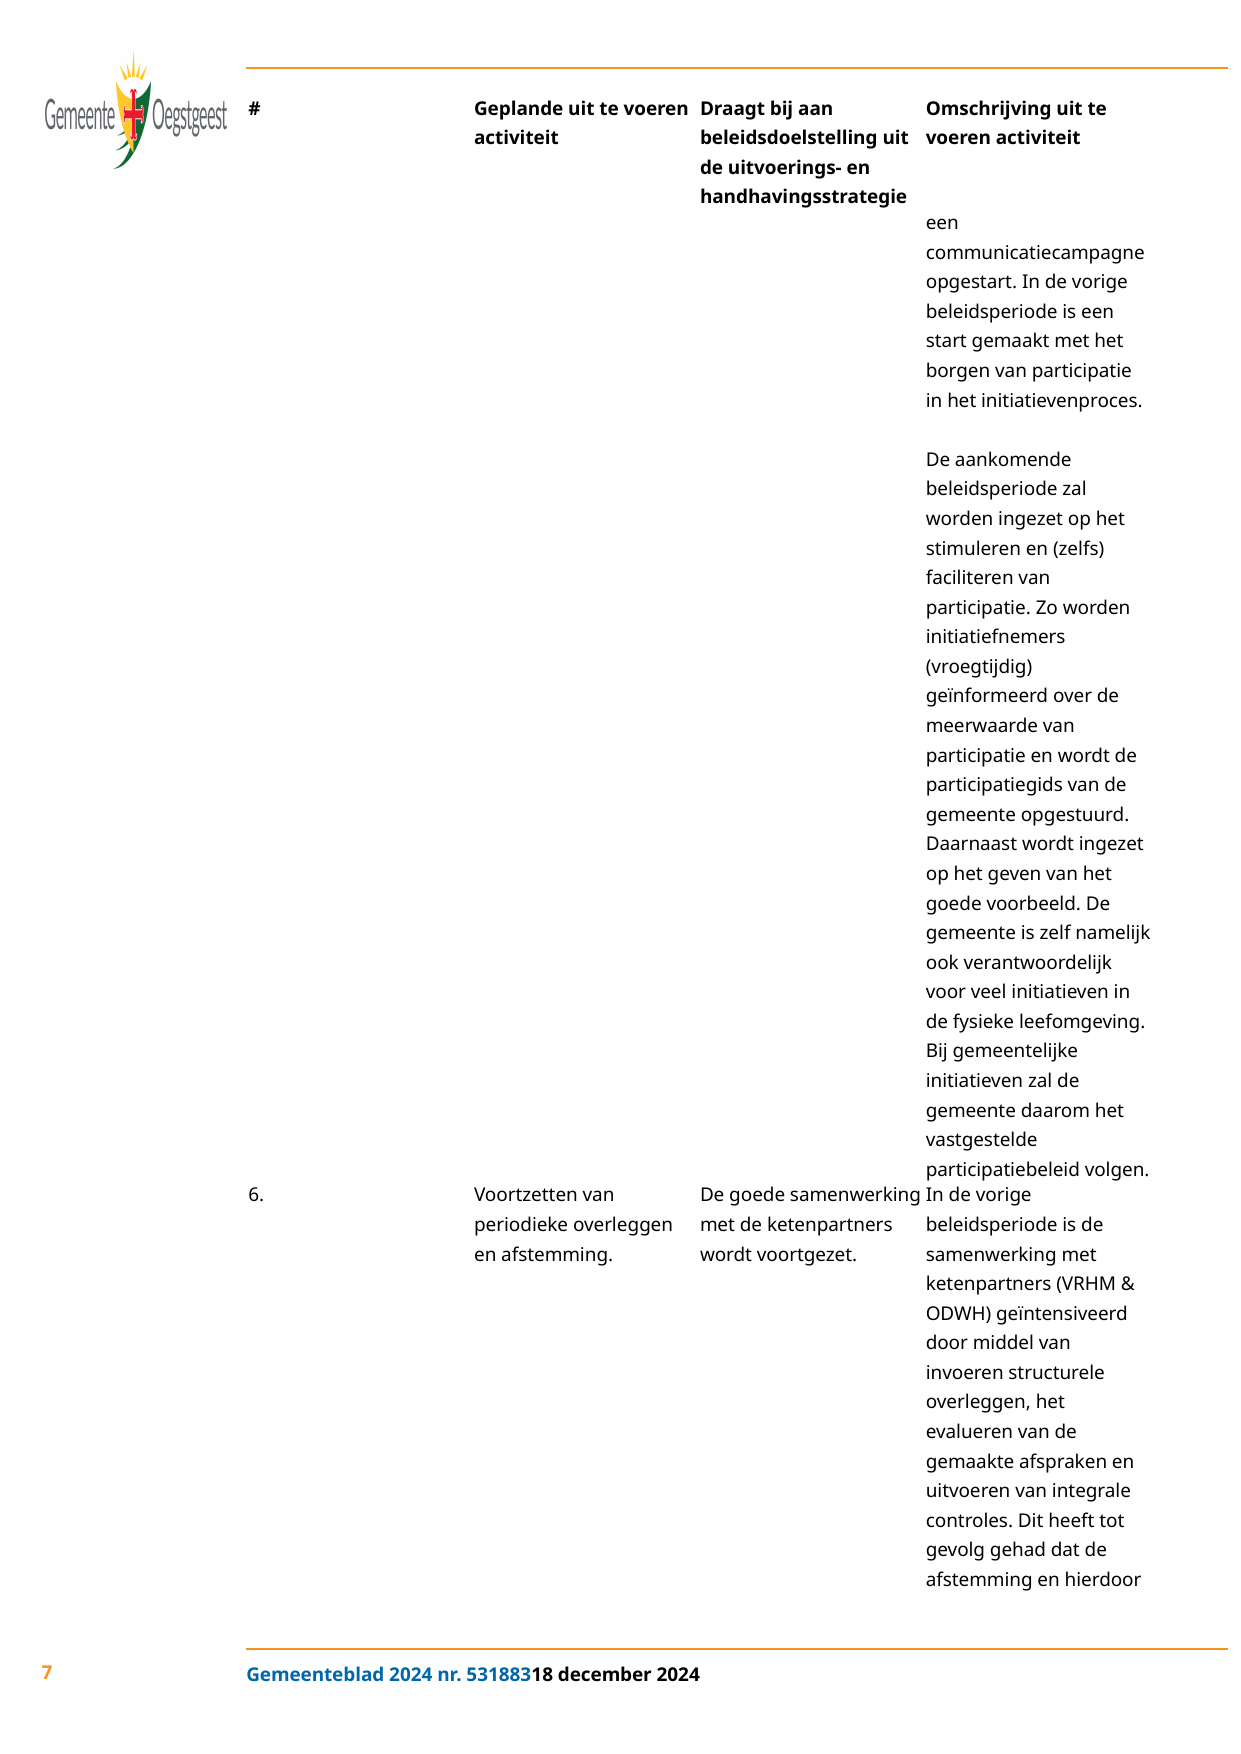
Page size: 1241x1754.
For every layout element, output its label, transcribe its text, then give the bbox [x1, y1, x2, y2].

table_cell Voortzetten van periodieke overleggen en afstemming. [474, 1182, 700, 1592]
table_header # [248, 95, 474, 209]
table_cell De goede samenwerking met de ketenpartners wordt voortgezet. [700, 1182, 926, 1592]
table_header Geplande uit te voeren activiteit [474, 95, 700, 209]
table_header Draagt bij aan beleidsdoelstelling uit de uitvoerings- en handhavingsstrategie [700, 95, 926, 209]
picture [41, 47, 231, 172]
table_cell [248, 209, 474, 1182]
table_header Omschrijving uit te voeren activiteit [926, 95, 1152, 209]
table_cell 6. [248, 1182, 474, 1592]
table_cell In de vorige beleidsperiode is de samenwerking met ketenpartners (VRHM & ODWH) geïntensiveerd door middel van invoeren structurele overleggen, het evalueren van de gemaakte afspraken en uitvoeren van integrale controles. Dit heeft tot gevolg gehad dat de afstemming en hierdoor [926, 1182, 1152, 1592]
table_cell een communicatiecampagne opgestart. In de vorige beleidsperiode is een start gemaakt met het borgen van participatie in het initiatievenproces. De aankomende beleidsperiode zal worden ingezet op het stimuleren en (zelfs) faciliteren van participatie. Zo worden initiatiefnemers (vroegtijdig) geïnformeerd over de meerwaarde van participatie en wordt de participatiegids van de gemeente opgestuurd. Daarnaast wordt ingezet op het geven van het goede voorbeeld. De gemeente is zelf namelijk ook verantwoordelijk voor veel initiatieven in de fysieke leefomgeving. Bij gemeentelijke initiatieven zal de gemeente daarom het vastgestelde participatiebeleid volgen. [926, 209, 1152, 1182]
table_cell [474, 209, 700, 1182]
table_cell [700, 209, 926, 1182]
